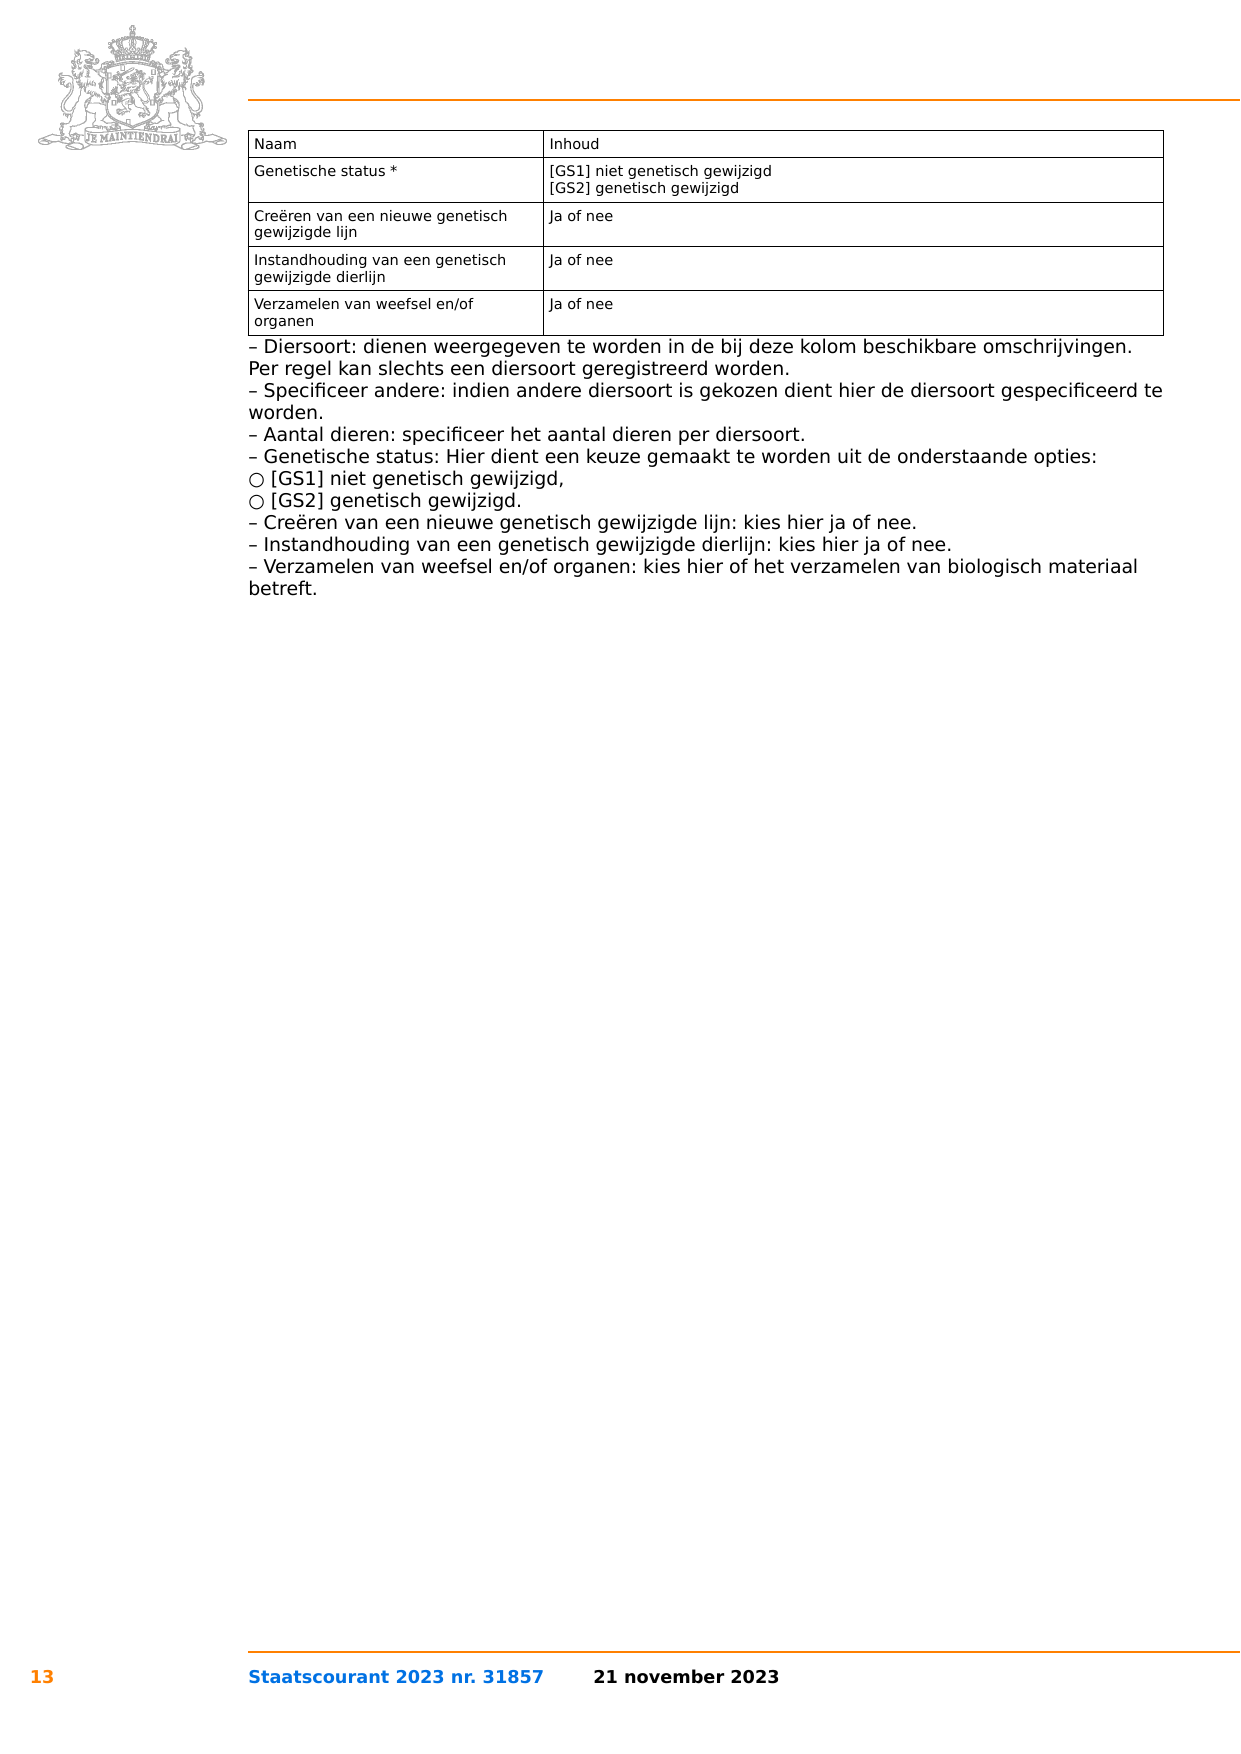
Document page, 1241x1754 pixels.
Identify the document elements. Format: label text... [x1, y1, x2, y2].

table_cell Instandhouding van een genetisch gewijzigde dierlijn [249, 247, 543, 290]
table_cell Ja of nee [544, 203, 1163, 246]
table_cell Ja of nee [544, 247, 1163, 290]
text ○ [GS2] genetisch gewijzigd. [248, 490, 1163, 512]
table_cell [GS1] niet genetisch gewijzigd [GS2] genetisch gewijzigd [544, 158, 1163, 202]
text ○ [GS1] niet genetisch gewijzigd, [248, 468, 1163, 490]
text – Genetische status: Hier dient een keuze gemaakt te worden uit de onderstaande opties: [248, 446, 1163, 468]
text – Verzamelen van weefsel en/of organen: kies hier of het verzamelen van biologisch materiaal betreft. [248, 556, 1163, 599]
picture [38, 25, 227, 150]
text – Specificeer andere: indien andere diersoort is gekozen dient hier de diersoort gespecificeerd te worden. [248, 380, 1163, 424]
text – Diersoort: dienen weergegeven te worden in de bij deze kolom beschikbare omschrijvingen. Per regel kan slechts een diersoort geregistreerd worden. [248, 336, 1163, 380]
text – Instandhouding van een genetisch gewijzigde dierlijn: kies hier ja of nee. [248, 534, 1163, 556]
table_cell Genetische status * [249, 158, 543, 202]
text – Creëren van een nieuwe genetisch gewijzigde lijn: kies hier ja of nee. [248, 512, 1163, 534]
table_header Inhoud [544, 131, 1163, 157]
table_header Naam [249, 131, 543, 157]
table_cell Verzamelen van weefsel en/of organen [249, 291, 543, 335]
table_cell Creëren van een nieuwe genetisch gewijzigde lijn [249, 203, 543, 246]
text – Aantal dieren: specificeer het aantal dieren per diersoort. [248, 424, 1163, 446]
table_cell Ja of nee [544, 291, 1163, 335]
